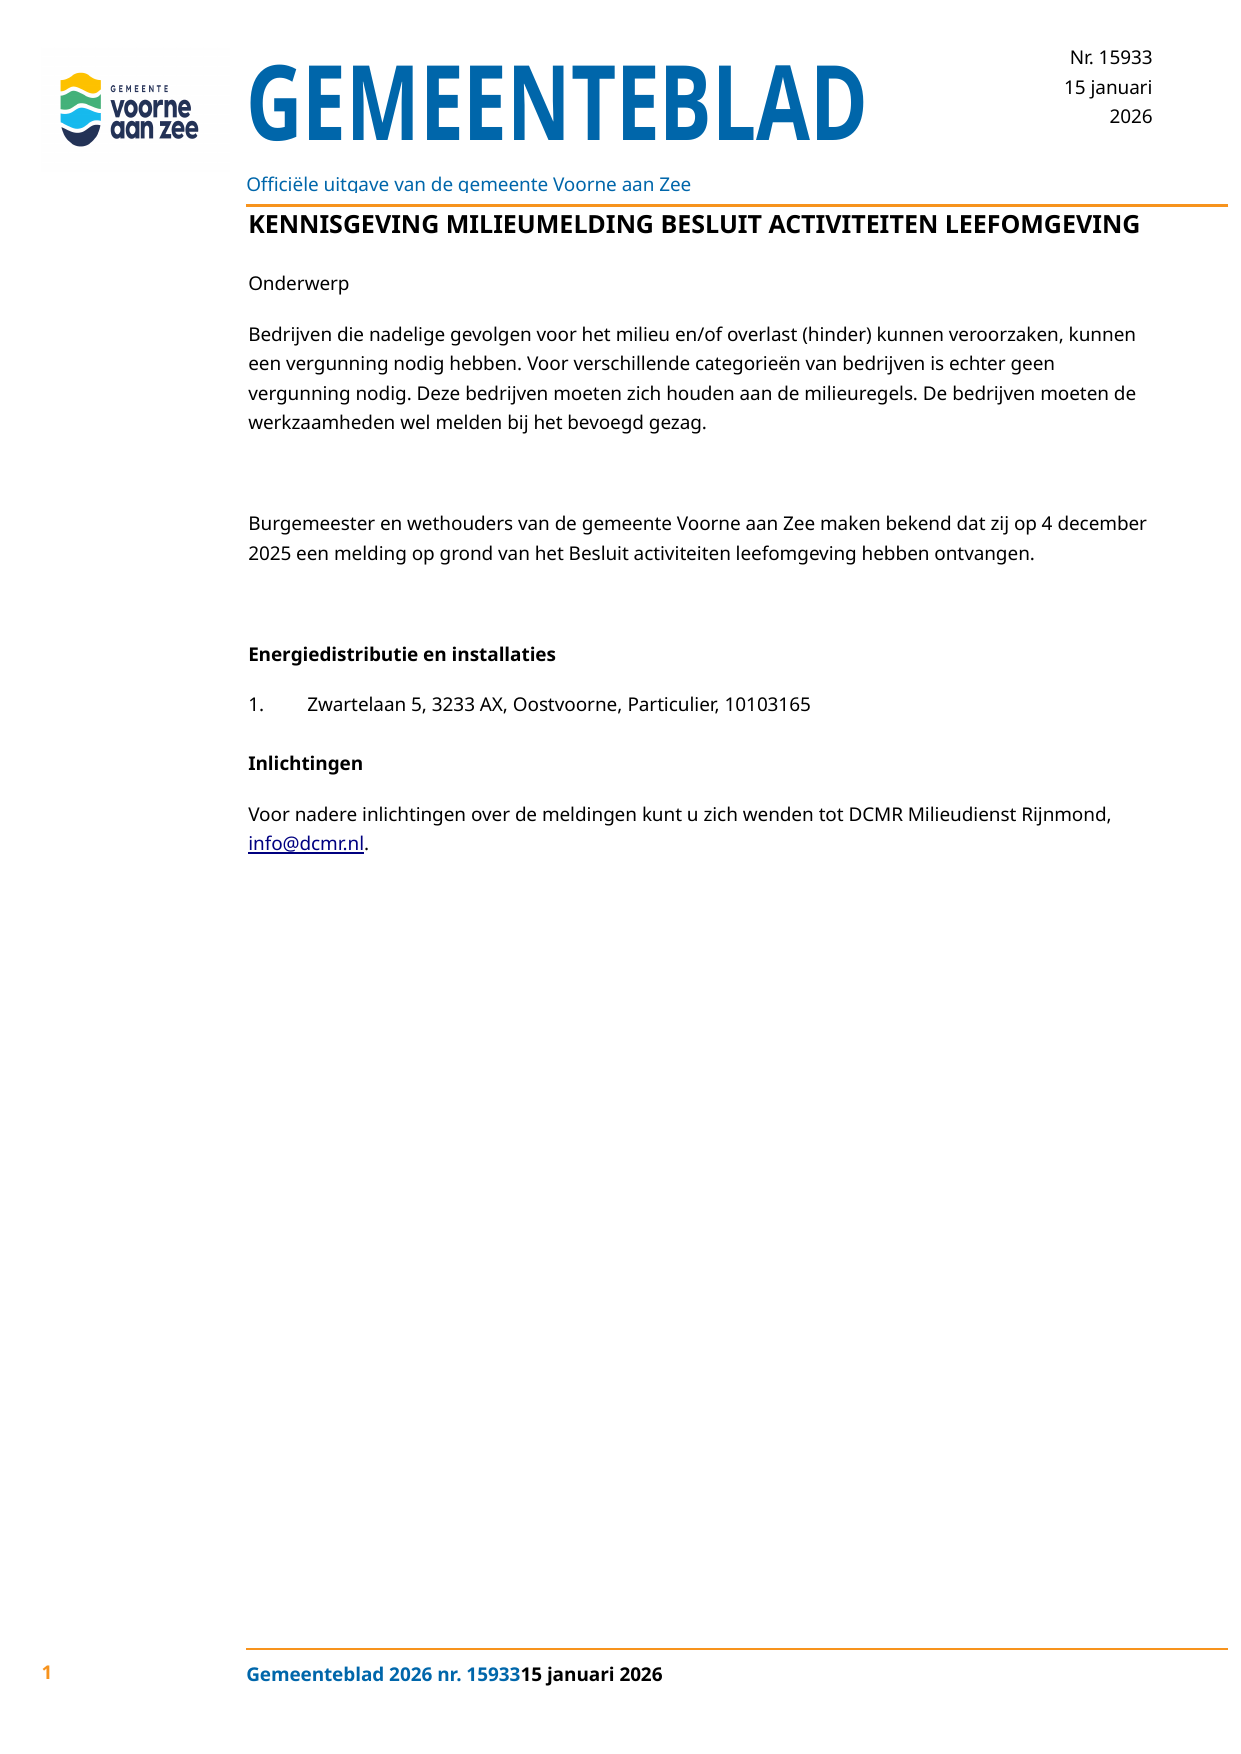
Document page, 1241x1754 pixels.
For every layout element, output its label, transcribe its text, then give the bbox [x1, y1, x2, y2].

text KENNISGEVING MILIEUMELDING BESLUIT ACTIVITEITEN LEEFOMGEVING [248, 207, 1152, 241]
picture [41, 47, 231, 172]
text Energiedistributie en installaties [248, 641, 1152, 666]
text Voor nadere inlichtingen over de meldingen kunt u zich wenden tot DCMR Milieudienst Rijnmond, info@dcmr.nl. [248, 801, 1152, 856]
list Zwartelaan 5, 3233 AX, Oostvoorne, Particulier, 10103165 [248, 691, 1152, 717]
text Onderwerp [248, 270, 1152, 296]
text Burgemeester en wethouders van de gemeente Voorne aan Zee maken bekend dat zij op 4 december 2025 een melding op grond van het Besluit activiteiten leefomgeving hebben ontvangen. [248, 510, 1152, 566]
text Inlichtingen [248, 750, 1152, 776]
text Bedrijven die nadelige gevolgen voor het milieu en/of overlast (hinder) kunnen veroorzaken, kunnen een vergunning nodig hebben. Voor verschillende categorieën van bedrijven is echter geen vergunning nodig. Deze bedrijven moeten zich houden aan de milieuregels. De bedrijven moeten de werkzaamheden wel melden bij het bevoegd gezag. [248, 321, 1152, 435]
